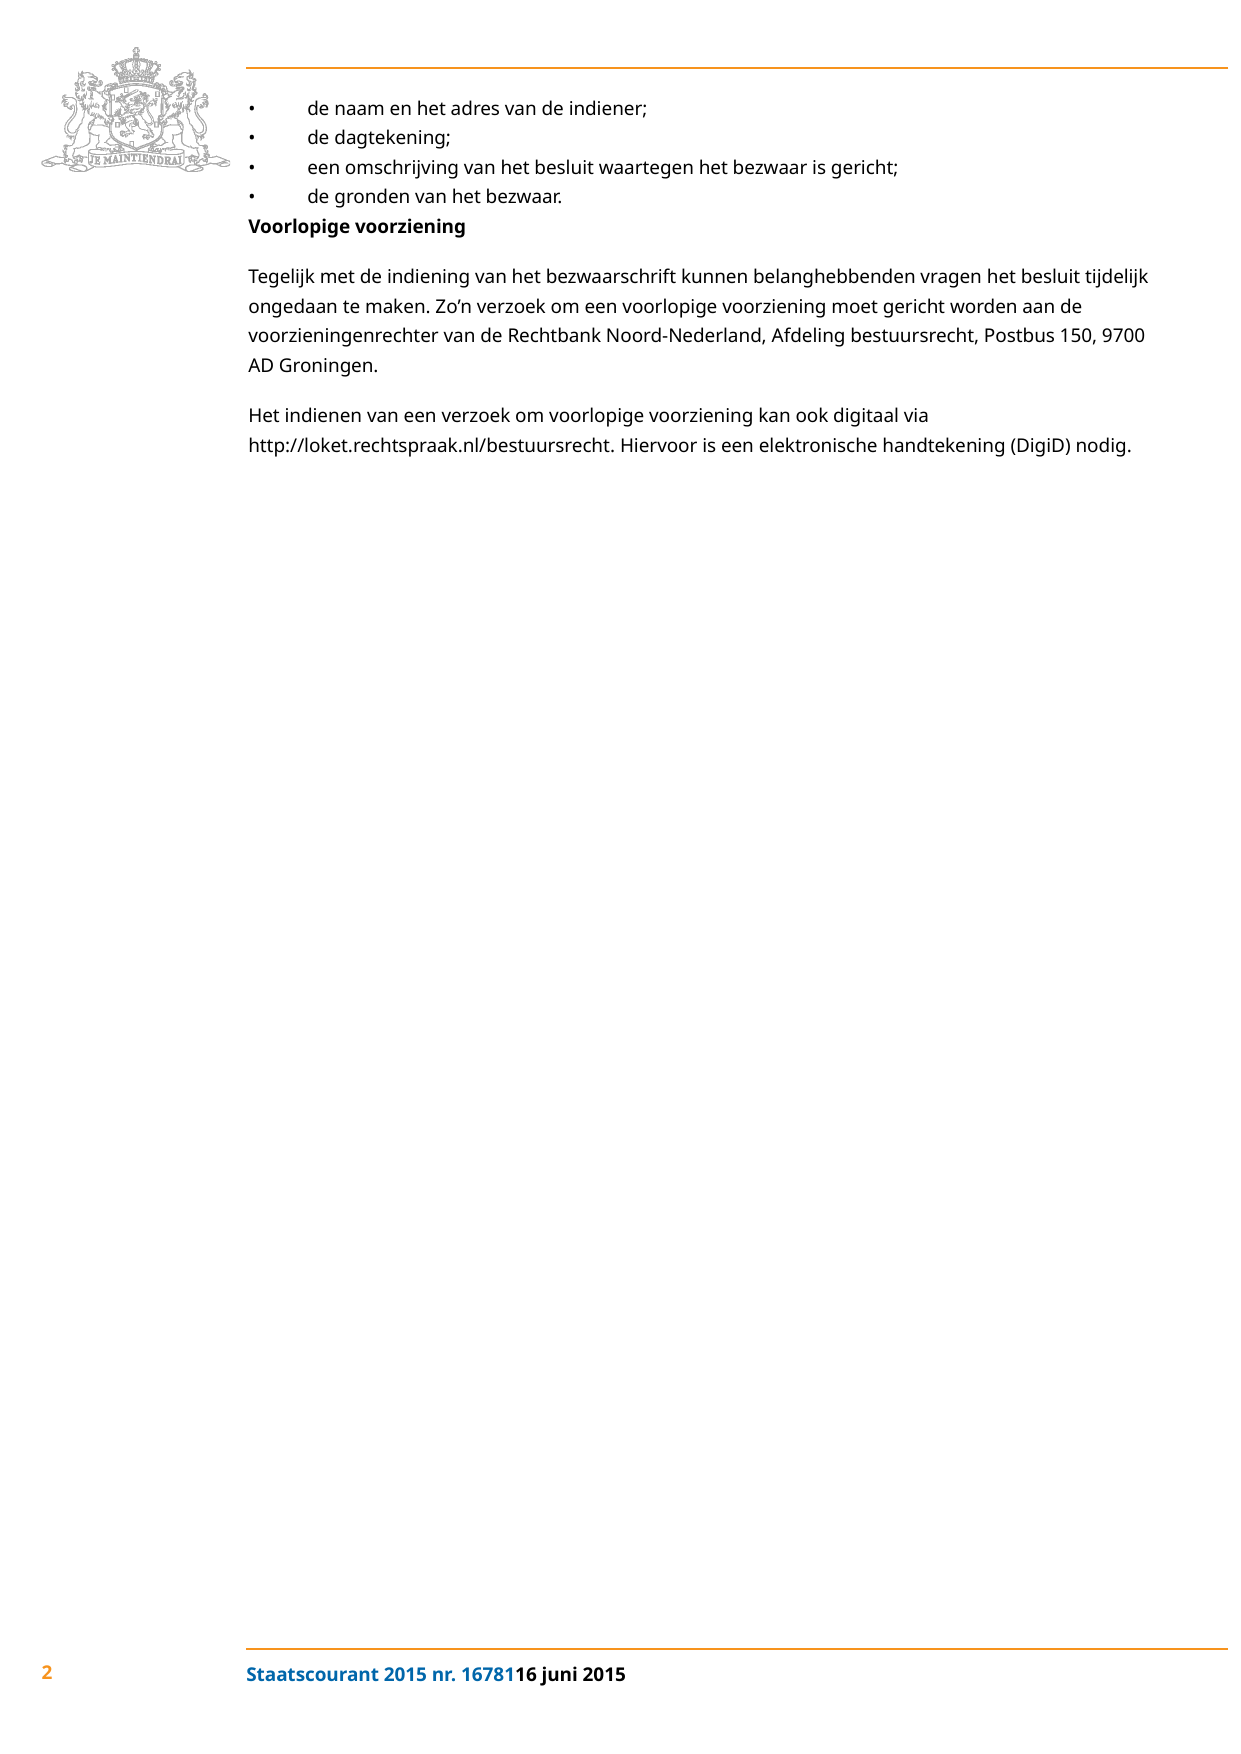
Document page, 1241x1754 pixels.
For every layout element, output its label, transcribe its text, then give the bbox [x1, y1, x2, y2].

list de naam en het adres van de indiener; [248, 95, 1152, 121]
picture [41, 47, 231, 172]
list de dagtekening; [248, 124, 1152, 150]
text Het indienen van een verzoek om voorlopige voorziening kan ook digitaal via http://loket.rechtspraak.nl/bestuursrecht. Hiervoor is een elektronische handtekening (DigiD) nodig. [248, 403, 1152, 458]
text Tegelijk met de indiening van het bezwaarschrift kunnen belanghebbenden vragen het besluit tijdelijk ongedaan te maken. Zo’n verzoek om een voorlopige voorziening moet gericht worden aan de voorzieningenrechter van de Rechtbank Noord-Nederland, Afdeling bestuursrecht, Postbus 150, 9700 AD Groningen. [248, 263, 1152, 378]
list een omschrijving van het besluit waartegen het bezwaar is gericht; [248, 154, 1152, 180]
list de gronden van het bezwaar. [248, 183, 1152, 209]
text Voorlopige voorziening [248, 213, 1152, 239]
